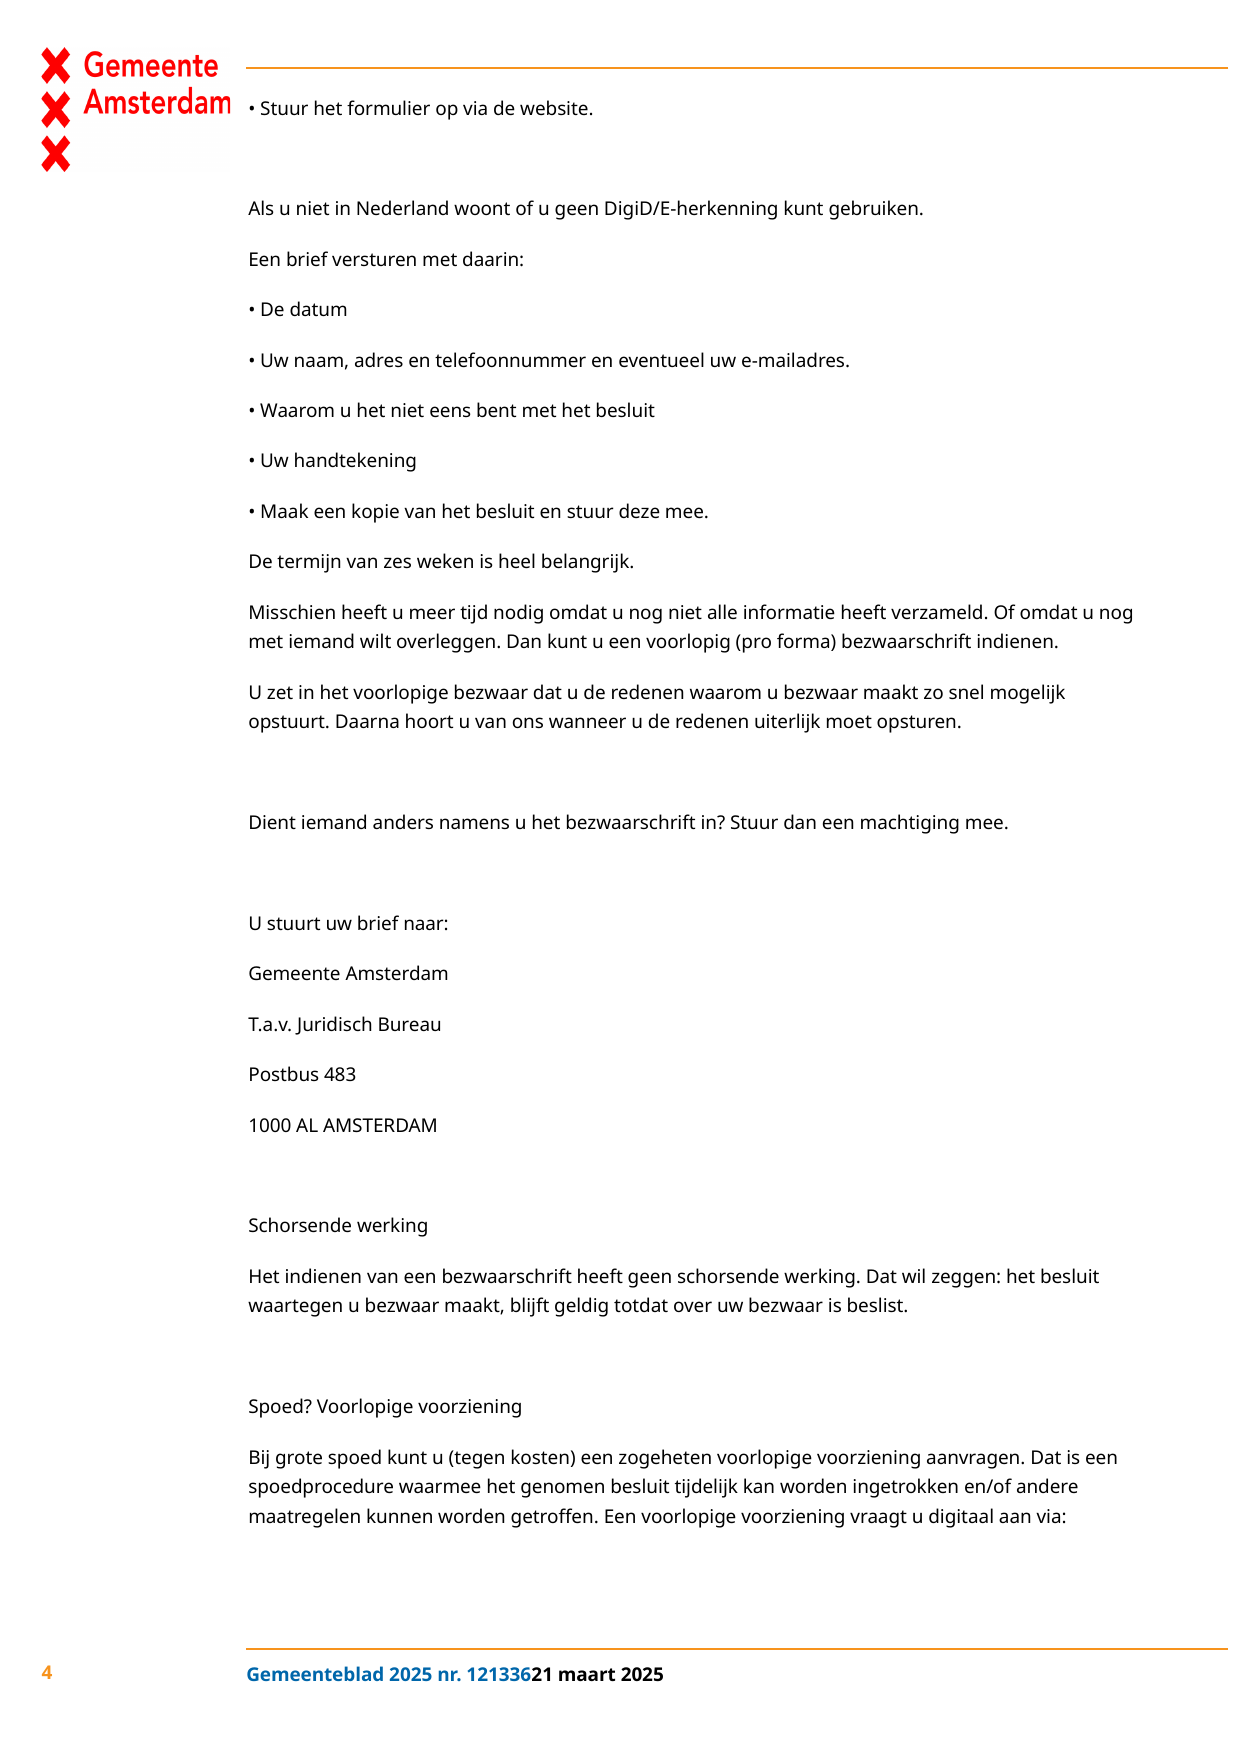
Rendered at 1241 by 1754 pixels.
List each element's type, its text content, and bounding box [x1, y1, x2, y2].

text T.a.v. Juridisch Bureau [248, 1011, 1152, 1037]
picture [41, 47, 231, 172]
text Misschien heeft u meer tijd nodig omdat u nog niet alle informatie heeft verzameld. Of omdat u nog met iemand wilt overleggen. Dan kunt u een voorlopig (pro forma) bezwaarschrift indienen. [248, 599, 1152, 654]
text • De datum [248, 296, 1152, 322]
text Als u niet in Nederland woont of u geen DigiD/E-herkenning kunt gebruiken. [248, 196, 1152, 221]
text Schorsende werking [248, 1213, 1152, 1238]
text De termijn van zes weken is heel belangrijk. [248, 548, 1152, 574]
text • Maak een kopie van het besluit en stuur deze mee. [248, 498, 1152, 524]
text U stuurt uw brief naar: [248, 910, 1152, 936]
text Een brief versturen met daarin: [248, 246, 1152, 272]
text • Uw naam, adres en telefoonnummer en eventueel uw e-mailadres. [248, 347, 1152, 373]
text Dient iemand anders namens u het bezwaarschrift in? Stuur dan een machtiging mee. [248, 809, 1152, 835]
text Het indienen van een bezwaarschrift heeft geen schorsende werking. Dat wil zeggen: het besluit waartegen u bezwaar maakt, blijft geldig totdat over uw bezwaar is beslist. [248, 1263, 1152, 1318]
text U zet in het voorlopige bezwaar dat u de redenen waarom u bezwaar maakt zo snel mogelijk opstuurt. Daarna hoort u van ons wanneer u de redenen uiterlijk moet opsturen. [248, 679, 1152, 734]
text • Stuur het formulier op via de website. [248, 95, 1152, 121]
text Bij grote spoed kunt u (tegen kosten) een zogeheten voorlopige voorziening aanvragen. Dat is een spoedprocedure waarmee het genomen besluit tijdelijk kan worden ingetrokken en/of andere maatregelen kunnen worden getroffen. Een voorlopige voorziening vraagt u digitaal aan via: [248, 1444, 1152, 1529]
text • Waarom u het niet eens bent met het besluit [248, 397, 1152, 423]
text Postbus 483 [248, 1061, 1152, 1087]
text Gemeente Amsterdam [248, 961, 1152, 986]
text • Uw handtekening [248, 448, 1152, 473]
text 1000 AL AMSTERDAM [248, 1112, 1152, 1138]
text Spoed? Voorlopige voorziening [248, 1393, 1152, 1419]
